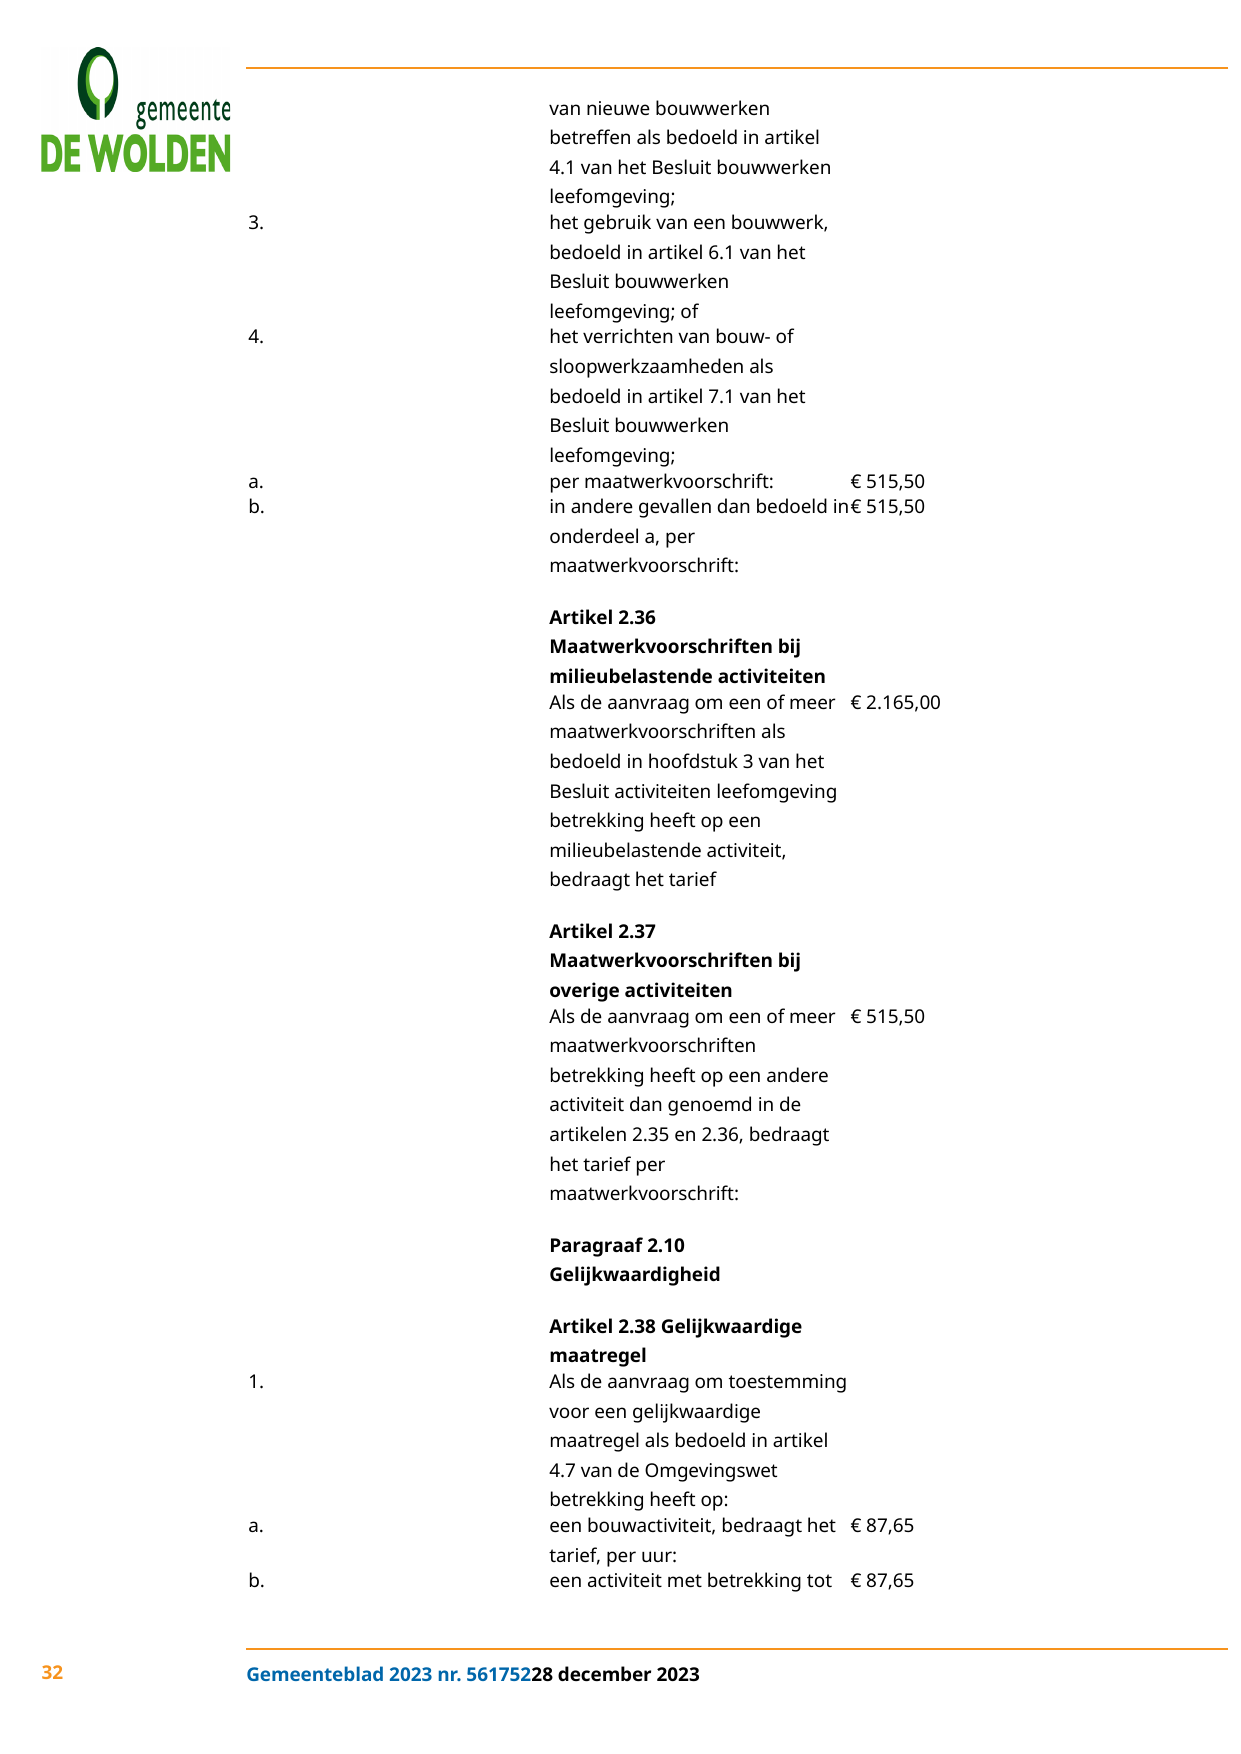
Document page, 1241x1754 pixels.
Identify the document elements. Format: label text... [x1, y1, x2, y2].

table_cell Paragraaf 2.10 Gelijkwaardigheid [549, 1232, 850, 1287]
table_cell in andere gevallen dan bedoeld in onderdeel a, per maatwerkvoorschrift: [549, 494, 850, 578]
table_cell € 87,65 [850, 1512, 1152, 1568]
table_cell b. [248, 1568, 549, 1593]
table_cell het verrichten van bouw- of sloopwerkzaamheden als bedoeld in artikel 7.1 van het Besluit bouwwerken leefomgeving; [549, 324, 850, 468]
table_cell van nieuwe bouwwerken betreffen als bedoeld in artikel 4.1 van het Besluit bouwwerken leefomgeving; [549, 95, 850, 209]
table_cell [248, 604, 549, 689]
table_cell [248, 95, 549, 209]
table_cell het gebruik van een bouwwerk, bedoeld in artikel 6.1 van het Besluit bouwwerken leefomgeving; of [549, 209, 850, 324]
table_cell € 515,50 [850, 1003, 1152, 1206]
table_cell [248, 1003, 549, 1206]
table_cell [549, 1206, 850, 1232]
table_cell [850, 95, 1152, 209]
table_cell [549, 579, 850, 604]
table_cell [248, 689, 549, 892]
table_cell Artikel 2.36 Maatwerkvoorschriften bij milieubelastende activiteiten [549, 604, 850, 689]
table_cell [549, 892, 850, 918]
table_cell per maatwerkvoorschrift: [549, 468, 850, 493]
table_cell 4. [248, 324, 549, 468]
table_cell [850, 209, 1152, 324]
table_cell [248, 579, 549, 604]
table_cell [850, 918, 1152, 1003]
table_cell [850, 579, 1152, 604]
table_cell € 515,50 [850, 468, 1152, 493]
table_cell € 2.165,00 [850, 689, 1152, 892]
table_cell Artikel 2.38 Gelijkwaardige maatregel [549, 1313, 850, 1368]
table_cell [850, 1368, 1152, 1512]
table_cell [850, 1232, 1152, 1287]
table_cell Artikel 2.37 Maatwerkvoorschriften bij overige activiteiten [549, 918, 850, 1003]
table_cell [850, 324, 1152, 468]
table_cell Als de aanvraag om toestemming voor een gelijkwaardige maatregel als bedoeld in artikel 4.7 van de Omgevingswet betrekking heeft op: [549, 1368, 850, 1512]
table_cell a. [248, 468, 549, 493]
table_cell [248, 1206, 549, 1232]
picture [41, 47, 231, 172]
table_cell [850, 604, 1152, 689]
table_cell Als de aanvraag om een of meer maatwerkvoorschriften betrekking heeft op een andere activiteit dan genoemd in de artikelen 2.35 en 2.36, bedraagt het tarief per maatwerkvoorschrift: [549, 1003, 850, 1206]
table_cell [248, 918, 549, 1003]
table_cell Als de aanvraag om een of meer maatwerkvoorschriften als bedoeld in hoofdstuk 3 van het Besluit activiteiten leefomgeving betrekking heeft op een milieubelastende activiteit, bedraagt het tarief [549, 689, 850, 892]
table_cell een bouwactiviteit, bedraagt het tarief, per uur: [549, 1512, 850, 1568]
table_cell [850, 892, 1152, 918]
table_cell 3. [248, 209, 549, 324]
table_cell [549, 1287, 850, 1313]
table_cell € 515,50 [850, 494, 1152, 578]
table_cell [850, 1313, 1152, 1368]
table_cell [248, 1232, 549, 1287]
table_cell [248, 1287, 549, 1313]
table_cell [248, 892, 549, 918]
table_cell a. [248, 1512, 549, 1568]
table_cell [850, 1287, 1152, 1313]
table_cell € 87,65 [850, 1568, 1152, 1593]
table_cell 1. [248, 1368, 549, 1512]
table_cell b. [248, 494, 549, 578]
table_cell [248, 1313, 549, 1368]
table_cell [850, 1206, 1152, 1232]
table_cell een activiteit met betrekking tot [549, 1568, 850, 1593]
